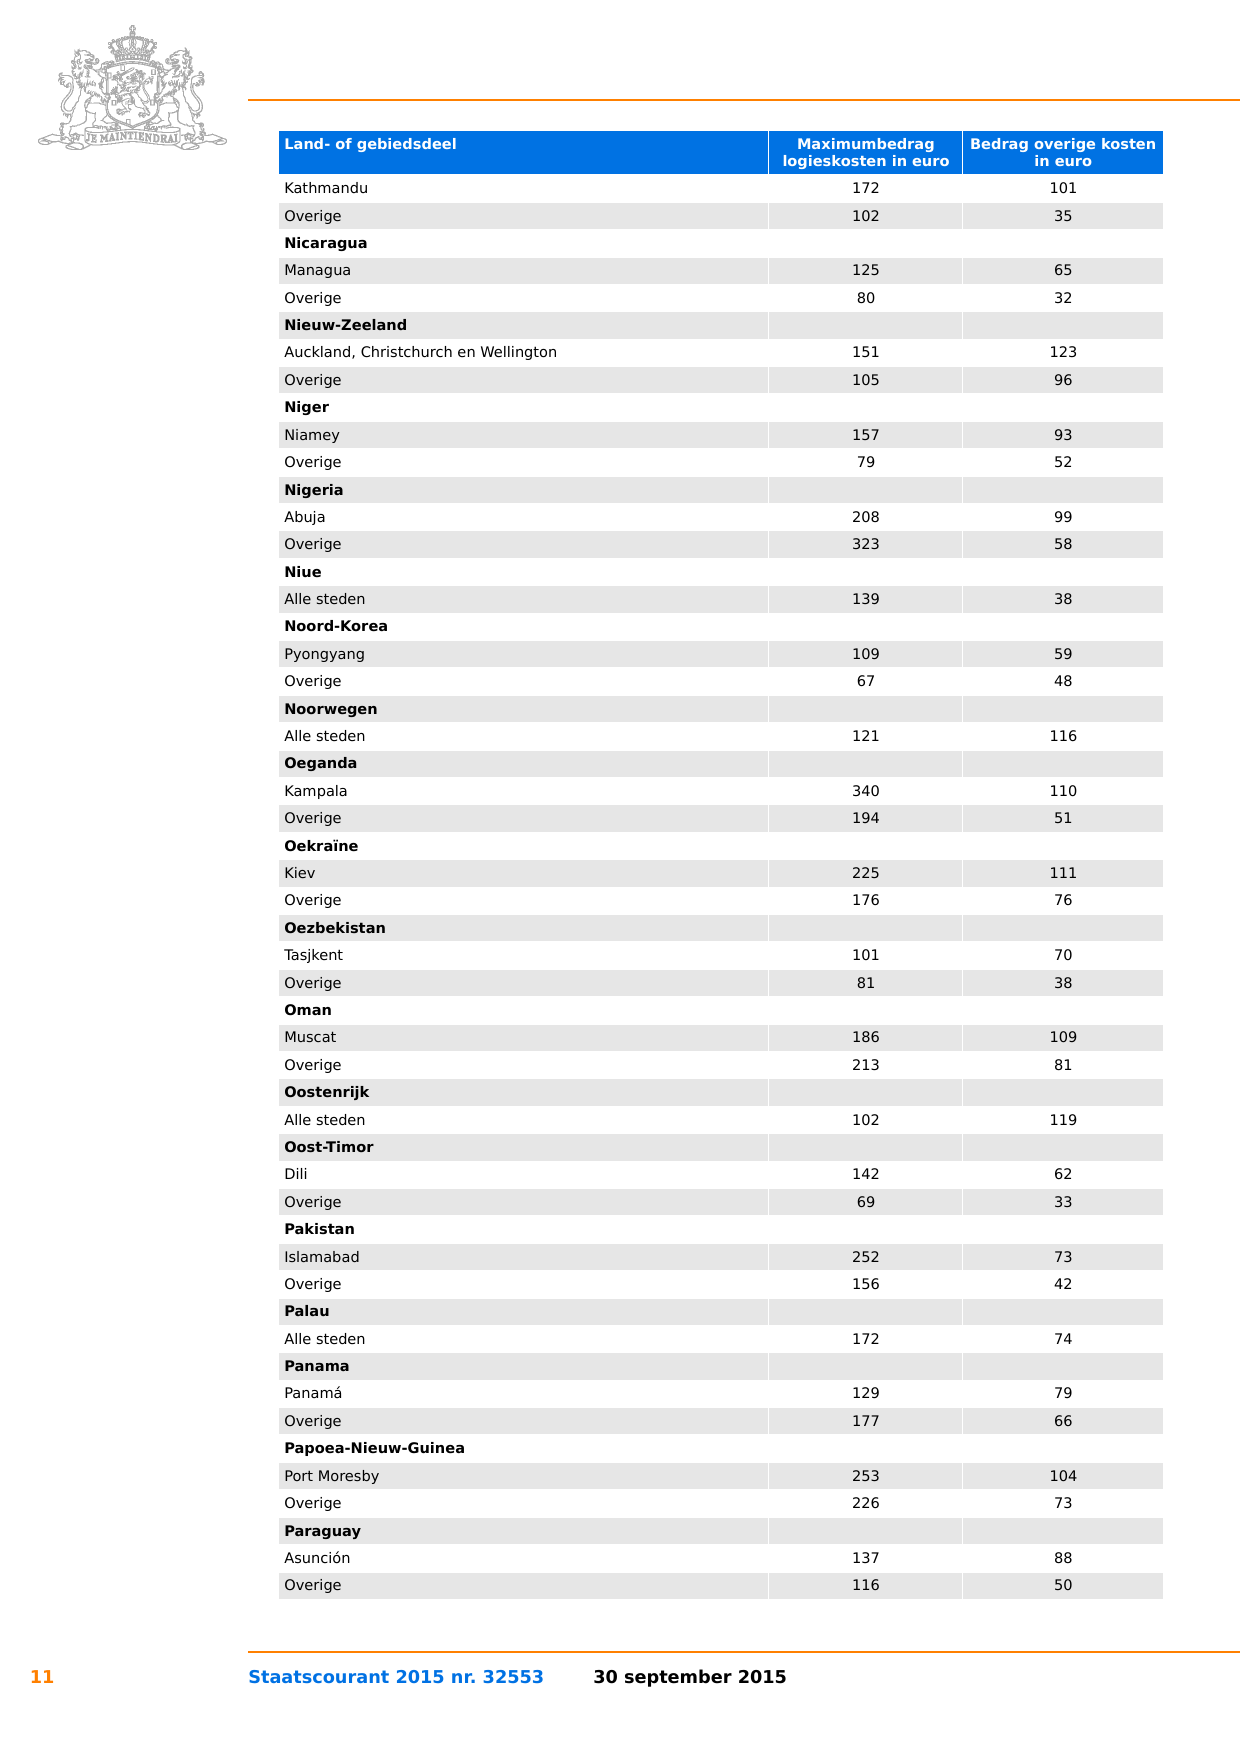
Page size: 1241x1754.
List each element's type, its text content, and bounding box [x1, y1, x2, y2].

table_cell Papoea-Nieuw-Guinea [279, 1436, 768, 1462]
table_cell 73 [963, 1490, 1163, 1517]
table_cell Managua [279, 258, 768, 284]
table_cell Overige [279, 805, 768, 832]
table_cell Oeganda [279, 751, 768, 777]
table_cell 111 [963, 860, 1163, 887]
table_cell Overige [279, 531, 768, 558]
table_cell 80 [769, 285, 962, 311]
table_cell Niger [279, 395, 768, 421]
table_cell 58 [963, 531, 1163, 558]
table_cell Islamabad [279, 1244, 768, 1270]
table_cell [963, 395, 1163, 421]
table_cell [769, 833, 962, 859]
table_cell 62 [963, 1162, 1163, 1188]
table_cell [963, 477, 1163, 503]
table_cell [769, 997, 962, 1023]
table_cell 125 [769, 258, 962, 284]
table_cell Noorwegen [279, 696, 768, 722]
table_cell 66 [963, 1408, 1163, 1434]
table_cell [963, 230, 1163, 256]
table_cell [963, 1436, 1163, 1462]
table_cell 116 [769, 1573, 962, 1599]
table_cell 129 [769, 1381, 962, 1407]
table_cell Noord-Korea [279, 614, 768, 640]
table_cell Palau [279, 1299, 768, 1325]
table_cell 109 [769, 641, 962, 667]
table_cell Overige [279, 1189, 768, 1215]
table_cell 156 [769, 1271, 962, 1297]
table_cell Overige [279, 1573, 768, 1599]
table_header Land- of gebiedsdeel [279, 131, 768, 174]
table_cell 67 [769, 669, 962, 695]
table_cell Oezbekistan [279, 915, 768, 941]
table_cell [963, 312, 1163, 339]
table_cell Niue [279, 559, 768, 585]
table_cell 93 [963, 422, 1163, 448]
table_cell 48 [963, 669, 1163, 695]
table_cell Nieuw-Zeeland [279, 312, 768, 339]
table_cell [769, 696, 962, 722]
table_cell Overige [279, 203, 768, 229]
table_cell 110 [963, 778, 1163, 804]
table_cell [769, 395, 962, 421]
table_cell [769, 559, 962, 585]
table_cell 139 [769, 586, 962, 613]
table_cell [963, 1134, 1163, 1161]
table_cell 172 [769, 1326, 962, 1352]
table_cell Alle steden [279, 1107, 768, 1133]
table_cell Tasjkent [279, 943, 768, 969]
table_cell Overige [279, 1408, 768, 1434]
table_cell 96 [963, 367, 1163, 393]
table_cell [963, 751, 1163, 777]
table_cell [963, 1216, 1163, 1243]
table_cell 35 [963, 203, 1163, 229]
table_cell Alle steden [279, 723, 768, 749]
table_cell Panama [279, 1353, 768, 1380]
table_cell Pyongyang [279, 641, 768, 667]
table_cell 151 [769, 340, 962, 366]
table_cell Oekraïne [279, 833, 768, 859]
table_cell 104 [963, 1463, 1163, 1489]
table_cell 157 [769, 422, 962, 448]
table_cell 51 [963, 805, 1163, 832]
table_cell 59 [963, 641, 1163, 667]
table_cell [769, 230, 962, 256]
table_cell 38 [963, 586, 1163, 613]
table_cell 105 [769, 367, 962, 393]
table_cell Overige [279, 285, 768, 311]
table_cell 109 [963, 1025, 1163, 1051]
table_cell Overige [279, 367, 768, 393]
table_cell 252 [769, 1244, 962, 1270]
table_cell Alle steden [279, 1326, 768, 1352]
table_cell [769, 1436, 962, 1462]
table_header Bedrag overige kosten in euro [963, 131, 1163, 174]
table_cell Oman [279, 997, 768, 1023]
table_cell Overige [279, 1052, 768, 1078]
table_cell Nicaragua [279, 230, 768, 256]
table_cell [769, 1353, 962, 1380]
table_cell Panamá [279, 1381, 768, 1407]
table_cell 69 [769, 1189, 962, 1215]
table_cell Abuja [279, 504, 768, 530]
table_cell [769, 1518, 962, 1544]
table_cell Kampala [279, 778, 768, 804]
table_cell 253 [769, 1463, 962, 1489]
table_cell 38 [963, 970, 1163, 996]
table_cell Muscat [279, 1025, 768, 1051]
table_cell 123 [963, 340, 1163, 366]
table_cell 208 [769, 504, 962, 530]
table_cell [963, 997, 1163, 1023]
table_cell 76 [963, 888, 1163, 914]
table_cell [769, 614, 962, 640]
table_cell [963, 559, 1163, 585]
table_cell 70 [963, 943, 1163, 969]
table_cell 65 [963, 258, 1163, 284]
table_cell 225 [769, 860, 962, 887]
table_cell 177 [769, 1408, 962, 1434]
table_cell Paraguay [279, 1518, 768, 1544]
table_cell [769, 1079, 962, 1106]
table_cell Overige [279, 1490, 768, 1517]
table_cell 33 [963, 1189, 1163, 1215]
table_cell 73 [963, 1244, 1163, 1270]
table_header Maximumbedrag logieskosten in euro [769, 131, 962, 174]
table_cell 213 [769, 1052, 962, 1078]
table_cell [963, 1299, 1163, 1325]
table_cell 340 [769, 778, 962, 804]
table_cell Nigeria [279, 477, 768, 503]
table_cell Overige [279, 449, 768, 476]
table_cell [963, 915, 1163, 941]
table_cell Port Moresby [279, 1463, 768, 1489]
table_cell 323 [769, 531, 962, 558]
table_cell Overige [279, 1271, 768, 1297]
table_cell 50 [963, 1573, 1163, 1599]
picture [38, 25, 227, 150]
table_cell [963, 1518, 1163, 1544]
table_cell 42 [963, 1271, 1163, 1297]
table_cell 81 [963, 1052, 1163, 1078]
table_cell 102 [769, 203, 962, 229]
table_cell [963, 614, 1163, 640]
table_cell 99 [963, 504, 1163, 530]
table_cell 88 [963, 1545, 1163, 1571]
table_cell Asunción [279, 1545, 768, 1571]
table_cell [963, 1353, 1163, 1380]
table_cell [963, 696, 1163, 722]
table_cell 102 [769, 1107, 962, 1133]
table_cell 194 [769, 805, 962, 832]
table_cell [769, 477, 962, 503]
table_cell 79 [769, 449, 962, 476]
table_cell Overige [279, 888, 768, 914]
table_cell [963, 833, 1163, 859]
table_cell 74 [963, 1326, 1163, 1352]
table_cell Auckland, Christchurch en Wellington [279, 340, 768, 366]
table_cell 81 [769, 970, 962, 996]
table_cell [769, 1134, 962, 1161]
table_cell 116 [963, 723, 1163, 749]
table_cell 121 [769, 723, 962, 749]
table_cell Dili [279, 1162, 768, 1188]
table_cell Overige [279, 970, 768, 996]
table_cell 137 [769, 1545, 962, 1571]
table_cell [769, 751, 962, 777]
table_cell 226 [769, 1490, 962, 1517]
table_cell 172 [769, 175, 962, 202]
table_cell 79 [963, 1381, 1163, 1407]
table_cell Alle steden [279, 586, 768, 613]
table_cell 32 [963, 285, 1163, 311]
table_cell Oostenrijk [279, 1079, 768, 1106]
table_cell 119 [963, 1107, 1163, 1133]
table_cell Overige [279, 669, 768, 695]
table_cell 101 [769, 943, 962, 969]
table_cell [963, 1079, 1163, 1106]
table_cell Pakistan [279, 1216, 768, 1243]
table_cell Niamey [279, 422, 768, 448]
table_cell [769, 1299, 962, 1325]
table_cell Kiev [279, 860, 768, 887]
table_cell Kathmandu [279, 175, 768, 202]
table_cell 186 [769, 1025, 962, 1051]
table_cell 52 [963, 449, 1163, 476]
table_cell [769, 915, 962, 941]
table_cell 142 [769, 1162, 962, 1188]
table_cell 176 [769, 888, 962, 914]
table_cell [769, 312, 962, 339]
table_cell 101 [963, 175, 1163, 202]
table_cell [769, 1216, 962, 1243]
table_cell Oost-Timor [279, 1134, 768, 1161]
